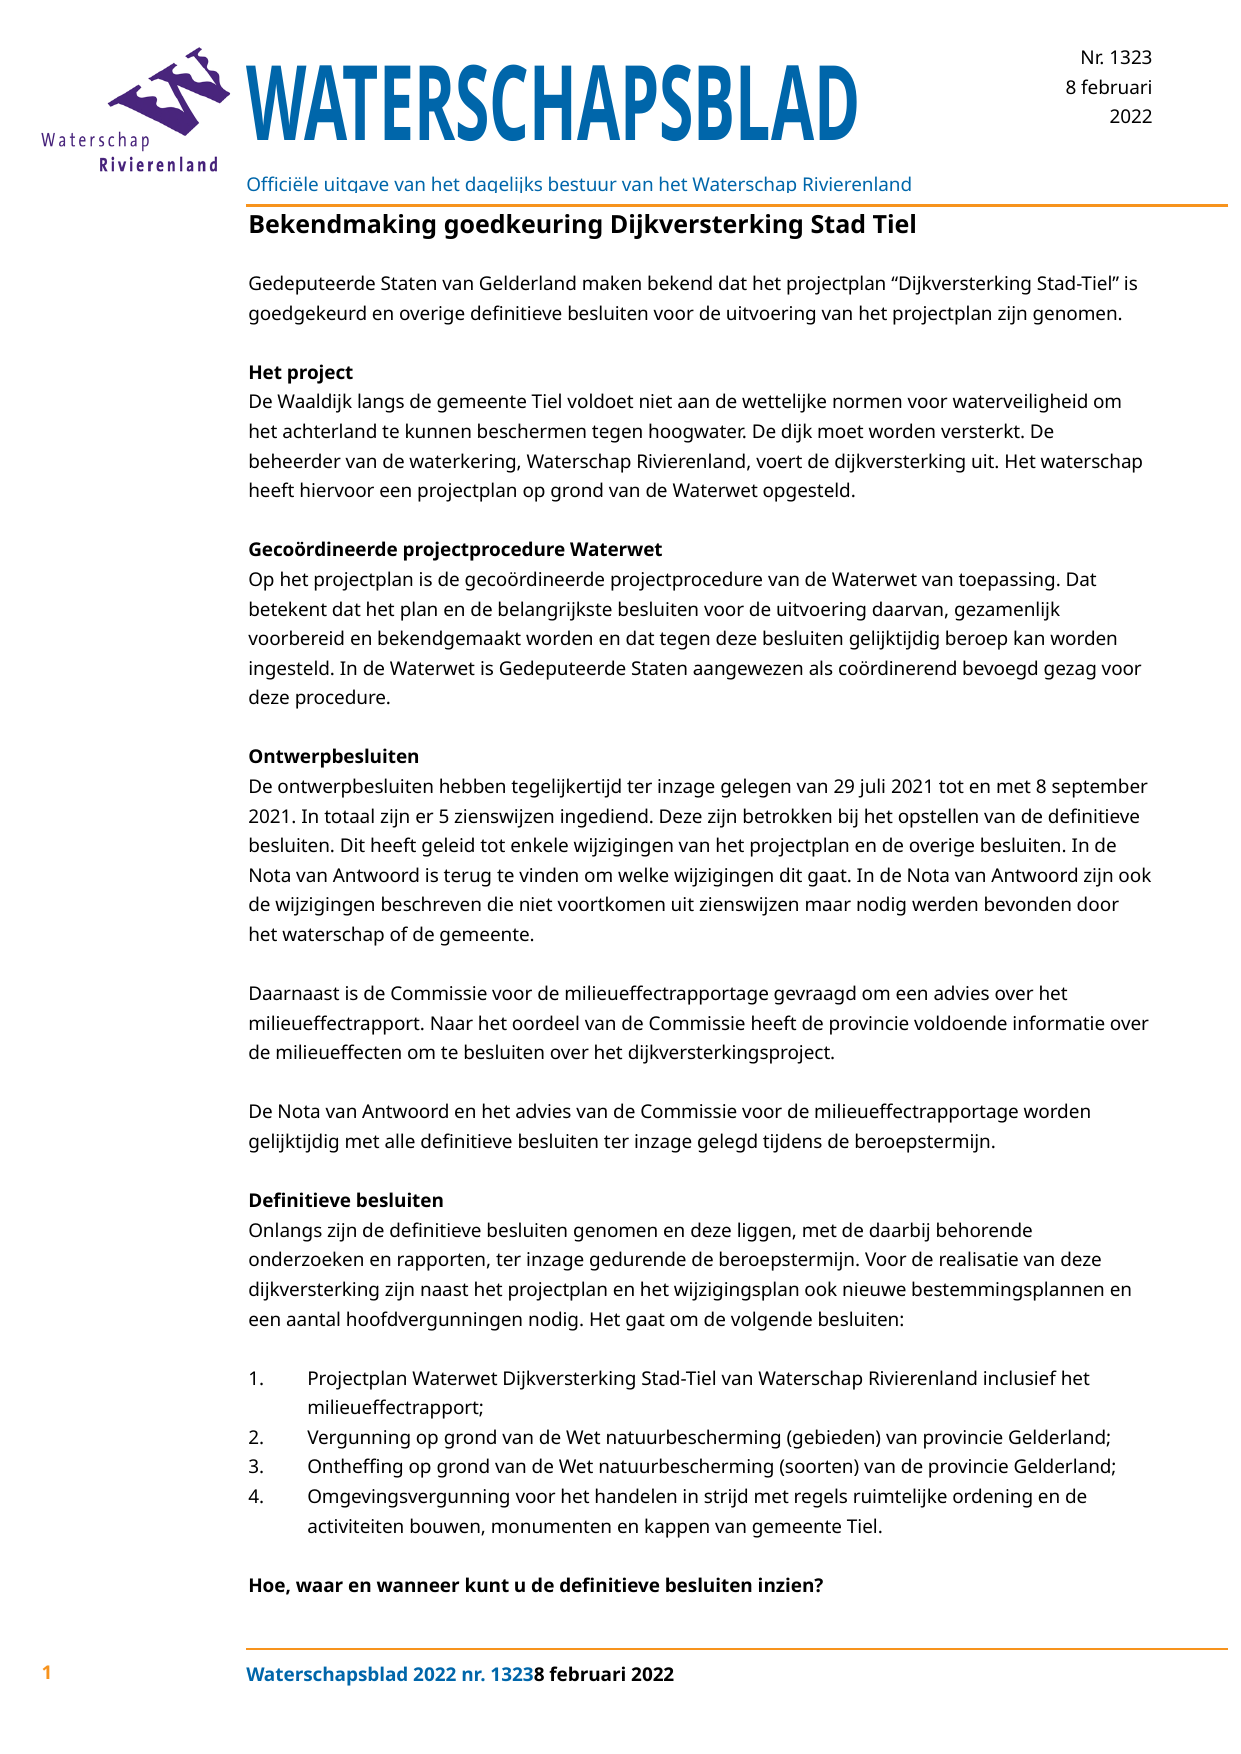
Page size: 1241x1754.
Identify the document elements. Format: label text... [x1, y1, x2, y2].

picture [41, 47, 231, 172]
text De Waaldijk langs de gemeente Tiel voldoet niet aan de wettelijke normen voor waterveiligheid om het achterland te kunnen beschermen tegen hoogwater. De dijk moet worden versterkt. De beheerder van de waterkering, Waterschap Rivierenland, voert de dijkversterking uit. Het waterschap heeft hiervoor een projectplan op grond van de Waterwet opgesteld. [248, 389, 1152, 503]
text Het project [248, 359, 1152, 385]
text Gecoördineerde projectprocedure Waterwet [248, 537, 1152, 562]
list Projectplan Waterwet Dijkversterking Stad-Tiel van Waterschap Rivierenland inclusief het milieueffectrapport; [248, 1365, 1152, 1420]
list Vergunning op grond van de Wet natuurbescherming (gebieden) van provincie Gelderland; [248, 1424, 1152, 1450]
text Gedeputeerde Staten van Gelderland maken bekend dat het projectplan “Dijkversterking Stad-Tiel” is goedgekeurd en overige definitieve besluiten voor de uitvoering van het projectplan zijn genomen. [248, 270, 1152, 326]
text Op het projectplan is de gecoördineerde projectprocedure van de Waterwet van toepassing. Dat betekent dat het plan en de belangrijkste besluiten voor de uitvoering daarvan, gezamenlijk voorbereid en bekendgemaakt worden en dat tegen deze besluiten gelijktijdig beroep kan worden ingesteld. In de Waterwet is Gedeputeerde Staten aangewezen als coördinerend bevoegd gezag voor deze procedure. [248, 566, 1152, 710]
text Daarnaast is de Commissie voor de milieueffectrapportage gevraagd om een advies over het milieueffectrapport. Naar het oordeel van de Commissie heeft de provincie voldoende informatie over de milieueffecten om te besluiten over het dijkversterkingsproject. [248, 980, 1152, 1065]
text Definitieve besluiten [248, 1187, 1152, 1213]
list Ontheffing op grond van de Wet natuurbescherming (soorten) van de provincie Gelderland; [248, 1454, 1152, 1479]
text Bekendmaking goedkeuring Dijkversterking Stad Tiel [248, 207, 1152, 241]
text De Nota van Antwoord en het advies van de Commissie voor de milieueffectrapportage worden gelijktijdig met alle definitieve besluiten ter inzage gelegd tijdens de beroepstermijn. [248, 1099, 1152, 1154]
text Hoe, waar en wanneer kunt u de definitieve besluiten inzien? [248, 1572, 1152, 1598]
list Omgevingsvergunning voor het handelen in strijd met regels ruimtelijke ordening en de activiteiten bouwen, monumenten en kappen van gemeente Tiel. [248, 1483, 1152, 1538]
text Onlangs zijn de definitieve besluiten genomen en deze liggen, met de daarbij behorende onderzoeken en rapporten, ter inzage gedurende de beroepstermijn. Voor de realisatie van deze dijkversterking zijn naast het projectplan en het wijzigingsplan ook nieuwe bestemmingsplannen en een aantal hoofdvergunningen nodig. Het gaat om de volgende besluiten: [248, 1217, 1152, 1331]
text Ontwerpbesluiten [248, 744, 1152, 769]
text De ontwerpbesluiten hebben tegelijkertijd ter inzage gelegen van 29 juli 2021 tot en met 8 september 2021. In totaal zijn er 5 zienswijzen ingediend. Deze zijn betrokken bij het opstellen van de definitieve besluiten. Dit heeft geleid tot enkele wijzigingen van het projectplan en de overige besluiten. In de Nota van Antwoord is terug te vinden om welke wijzigingen dit gaat. In de Nota van Antwoord zijn ook de wijzigingen beschreven die niet voortkomen uit zienswijzen maar nodig werden bevonden door het waterschap of de gemeente. [248, 773, 1152, 947]
